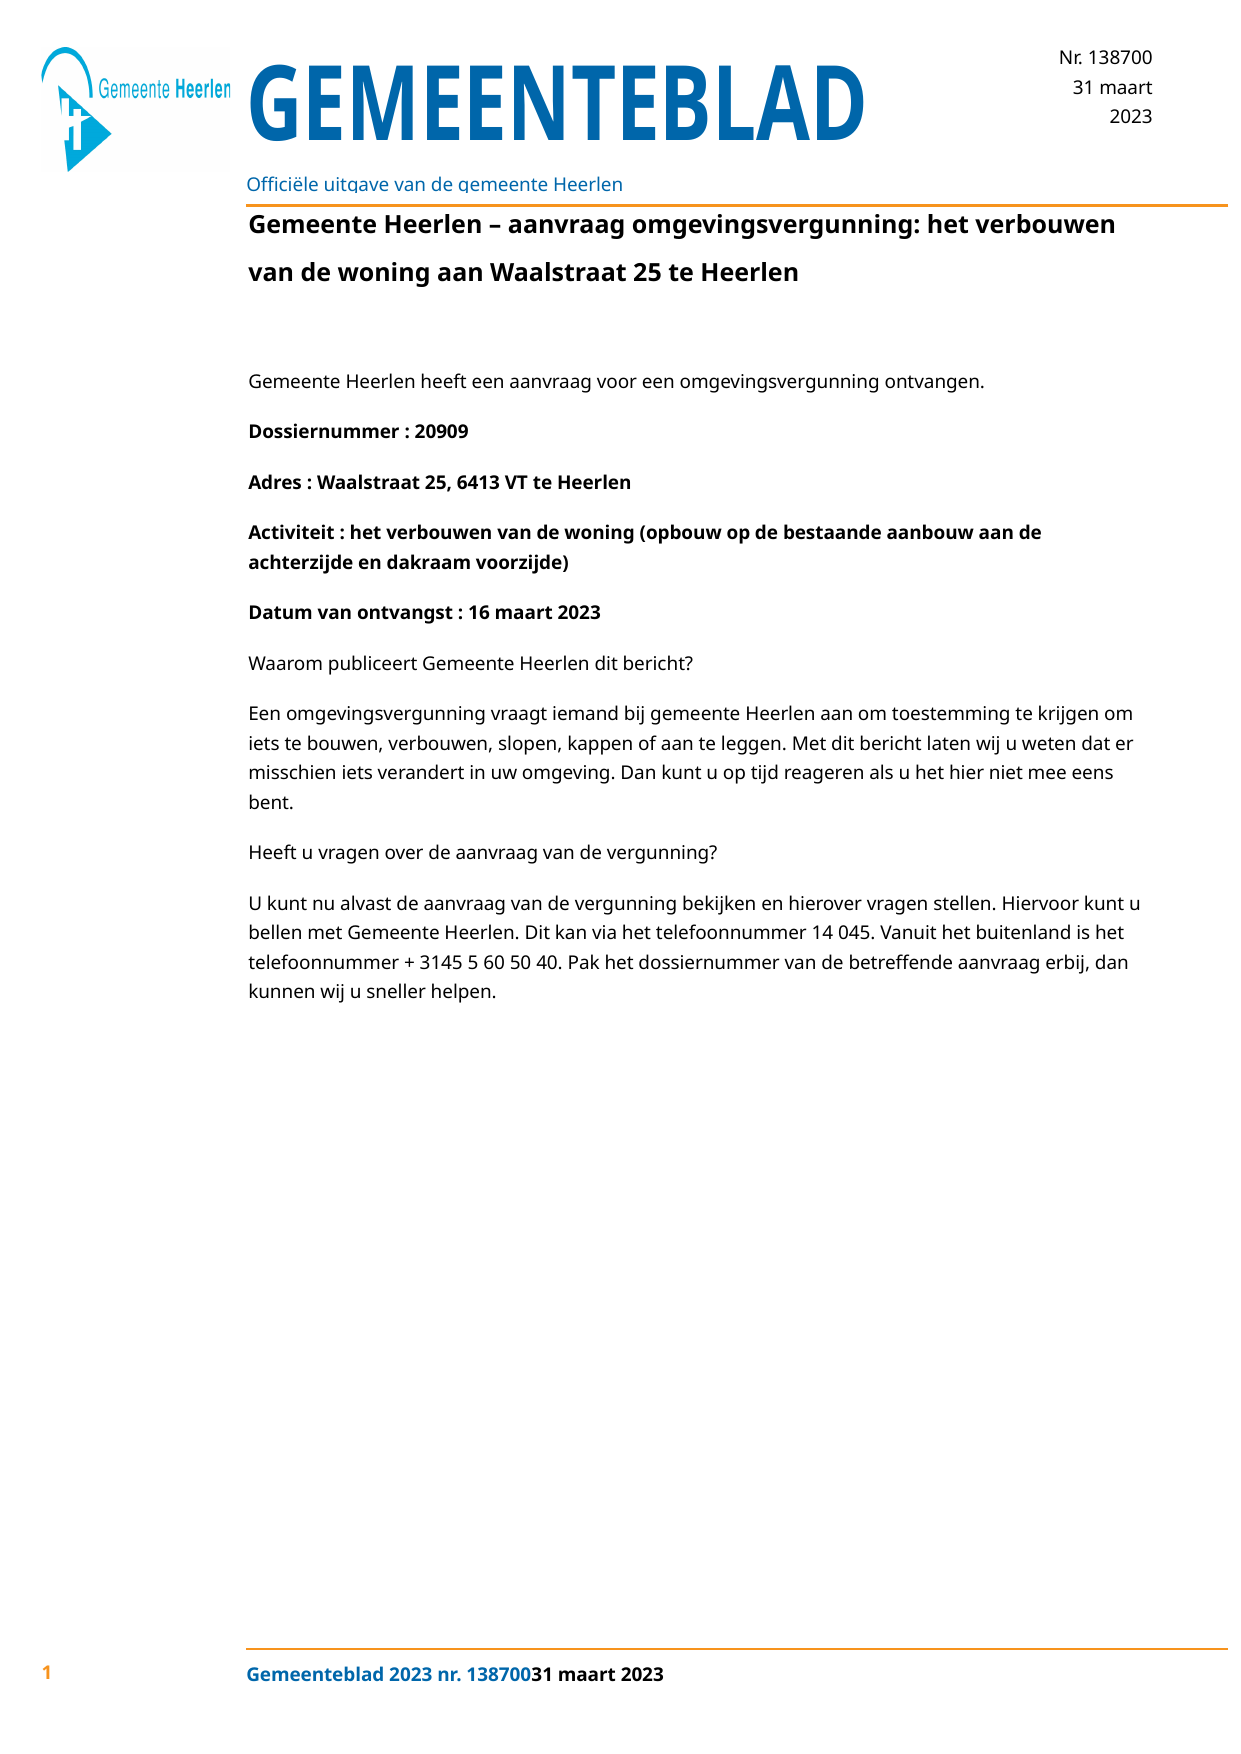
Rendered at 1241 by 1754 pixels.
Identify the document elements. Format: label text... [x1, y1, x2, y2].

text Gemeente Heerlen – aanvraag omgevingsvergunning: het verbouwen van de woning aan Waalstraat 25 te Heerlen [248, 207, 1152, 288]
text Dossiernummer : 20909 [248, 419, 1152, 444]
text Datum van ontvangst : 16 maart 2023 [248, 599, 1152, 625]
text Gemeente Heerlen heeft een aanvraag voor een omgevingsvergunning ontvangen. [248, 368, 1152, 394]
picture [41, 47, 59, 70]
text Activiteit : het verbouwen van de woning (opbouw op de bestaande aanbouw aan de achterzijde en dakraam voorzijde) [248, 519, 1152, 575]
text Waarom publiceert Gemeente Heerlen dit bericht? [248, 650, 1152, 676]
text Heeft u vragen over de aanvraag van de vergunning? [248, 839, 1152, 865]
picture [41, 47, 231, 172]
text Een omgevingsvergunning vraagt iemand bij gemeente Heerlen aan om toestemming te krijgen om iets te bouwen, verbouwen, slopen, kappen of aan te leggen. Met dit bericht laten wij u weten dat er misschien iets verandert in uw omgeving. Dan kunt u op tijd reageren als u het hier niet mee eens bent. [248, 700, 1152, 815]
text Adres : Waalstraat 25, 6413 VT te Heerlen [248, 469, 1152, 495]
text U kunt nu alvast de aanvraag van de vergunning bekijken en hierover vragen stellen. Hiervoor kunt u bellen met Gemeente Heerlen. Dit kan via het telefoonnummer 14 045. Vanuit het buitenland is het telefoonnummer + 3145 5 60 50 40. Pak het dossiernummer van de betreffende aanvraag erbij, dan kunnen wij u sneller helpen. [248, 890, 1152, 1004]
